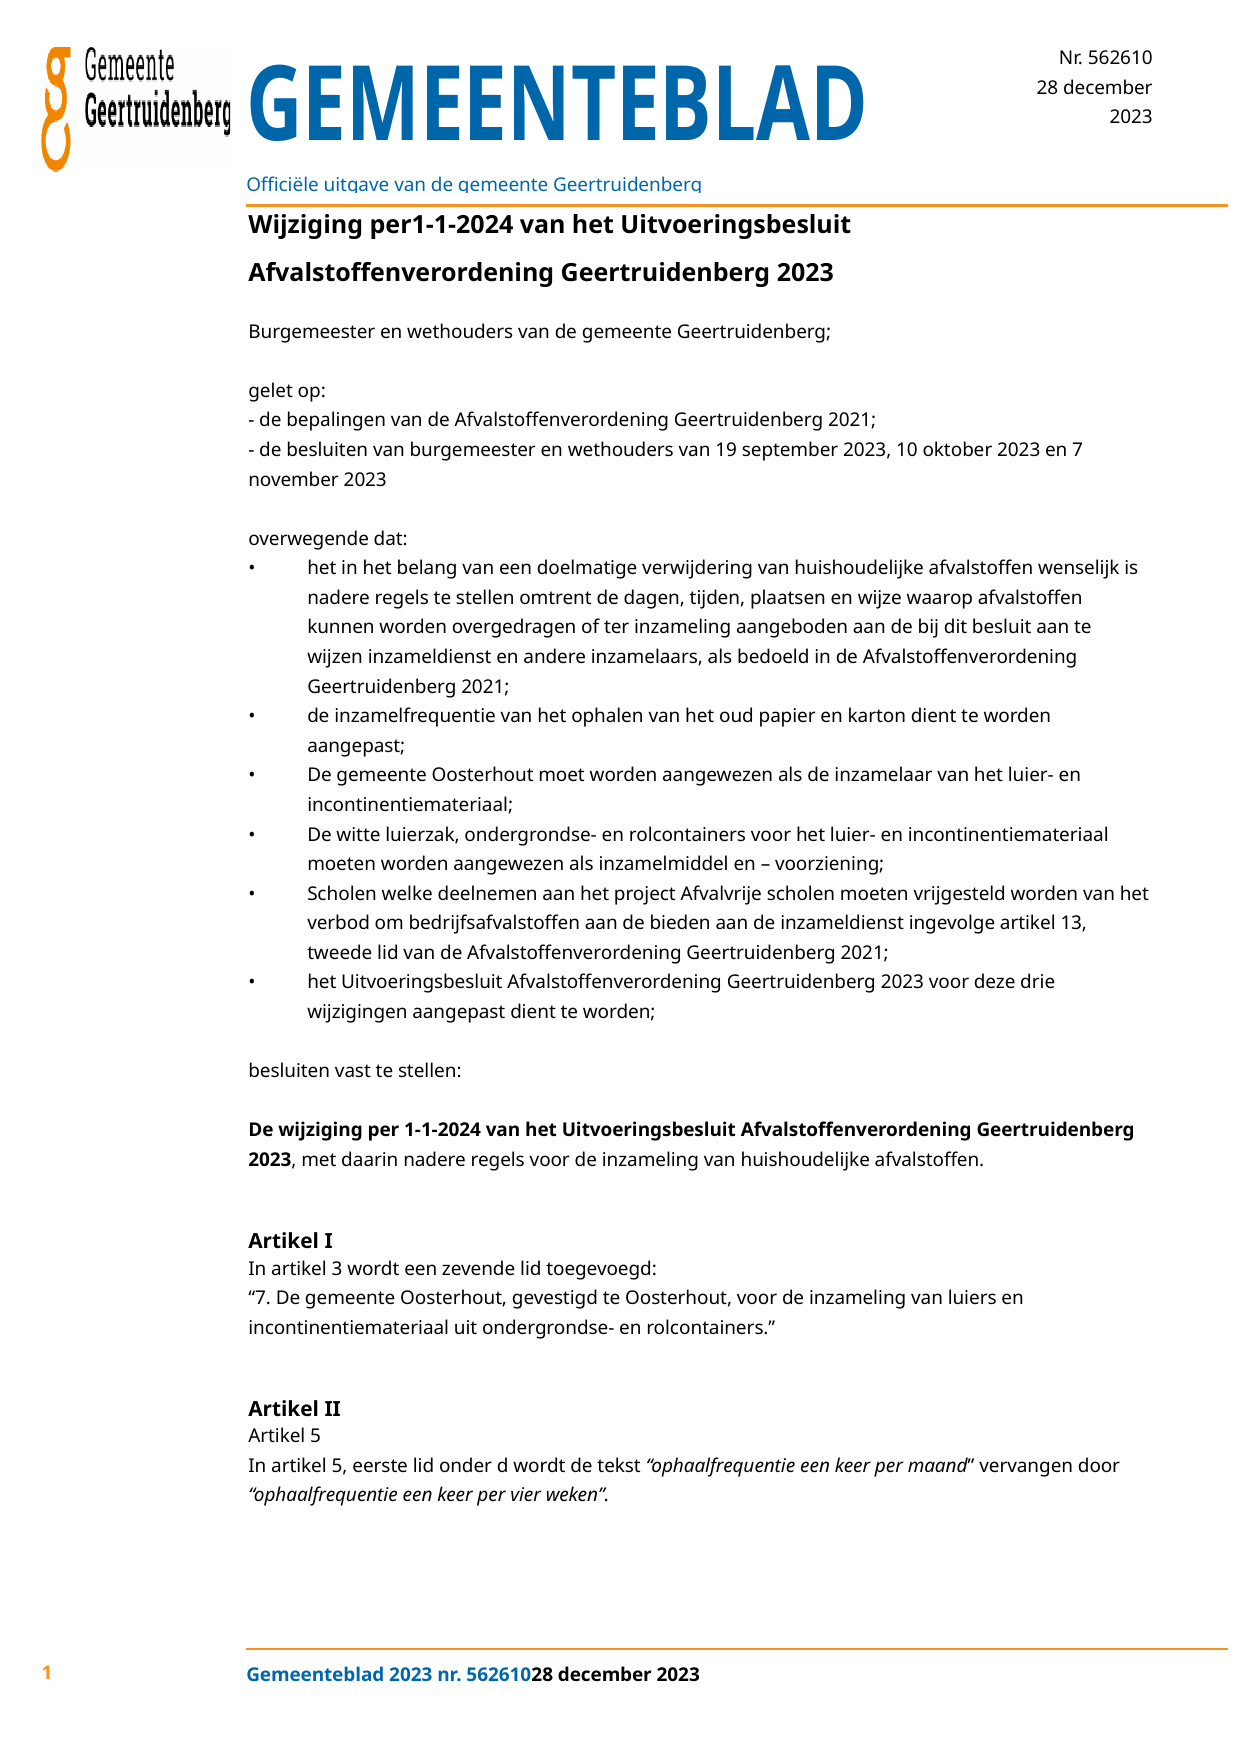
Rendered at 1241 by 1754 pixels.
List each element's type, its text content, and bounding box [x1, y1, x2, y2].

text In artikel 3 wordt een zevende lid toegevoegd: [248, 1255, 1152, 1280]
list de inzamelfrequentie van het ophalen van het oud papier en karton dient te worden aangepast; [248, 702, 1152, 758]
text In artikel 5, eerste lid onder d wordt de tekst “ophaalfrequentie een keer per maand” vervangen door “ophaalfrequentie een keer per vier weken”. [248, 1452, 1152, 1507]
list De gemeente Oosterhout moet worden aangewezen als de inzamelaar van het luier- en incontinentiemateriaal; [248, 762, 1152, 817]
text gelet op: [248, 377, 1152, 403]
text overwegende dat: [248, 525, 1152, 551]
text Artikel I [248, 1226, 1152, 1255]
text Wijziging per1-1-2024 van het Uitvoeringsbesluit Afvalstoffenverordening Geertruidenberg 2023 [248, 207, 1152, 288]
text - de bepalingen van de Afvalstoffenverordening Geertruidenberg 2021; [248, 407, 1152, 432]
text - de besluiten van burgemeester en wethouders van 19 september 2023, 10 oktober 2023 en 7 november 2023 [248, 436, 1152, 492]
text Burgemeester en wethouders van de gemeente Geertruidenberg; [248, 318, 1152, 344]
list het Uitvoeringsbesluit Afvalstoffenverordening Geertruidenberg 2023 voor deze drie wijzigingen aangepast dient te worden; [248, 969, 1152, 1024]
list Scholen welke deelnemen aan het project Afvalvrije scholen moeten vrijgesteld worden van het verbod om bedrijfsafvalstoffen aan de bieden aan de inzameldienst ingevolge artikel 13, tweede lid van de Afvalstoffenverordening Geertruidenberg 2021; [248, 880, 1152, 965]
picture [41, 47, 231, 172]
list het in het belang van een doelmatige verwijdering van huishoudelijke afvalstoffen wenselijk is nadere regels te stellen omtrent de dagen, tijden, plaatsen en wijze waarop afvalstoffen kunnen worden overgedragen of ter inzameling aangeboden aan de bij dit besluit aan te wijzen inzameldienst en andere inzamelaars, als bedoeld in de Afvalstoffenverordening Geertruidenberg 2021; [248, 554, 1152, 699]
text Artikel II [248, 1394, 1152, 1422]
text “7. De gemeente Oosterhout, gevestigd te Oosterhout, voor de inzameling van luiers en incontinentiemateriaal uit ondergrondse- en rolcontainers.” [248, 1284, 1152, 1339]
text besluiten vast te stellen: [248, 1057, 1152, 1083]
text Artikel 5 [248, 1422, 1152, 1448]
list De witte luierzak, ondergrondse- en rolcontainers voor het luier- en incontinentiemateriaal moeten worden aangewezen als inzamelmiddel en – voorziening; [248, 821, 1152, 876]
text De wijziging per 1-1-2024 van het Uitvoeringsbesluit Afvalstoffenverordening Geertruidenberg 2023, met daarin nadere regels voor de inzameling van huishoudelijke afvalstoffen. [248, 1117, 1152, 1172]
